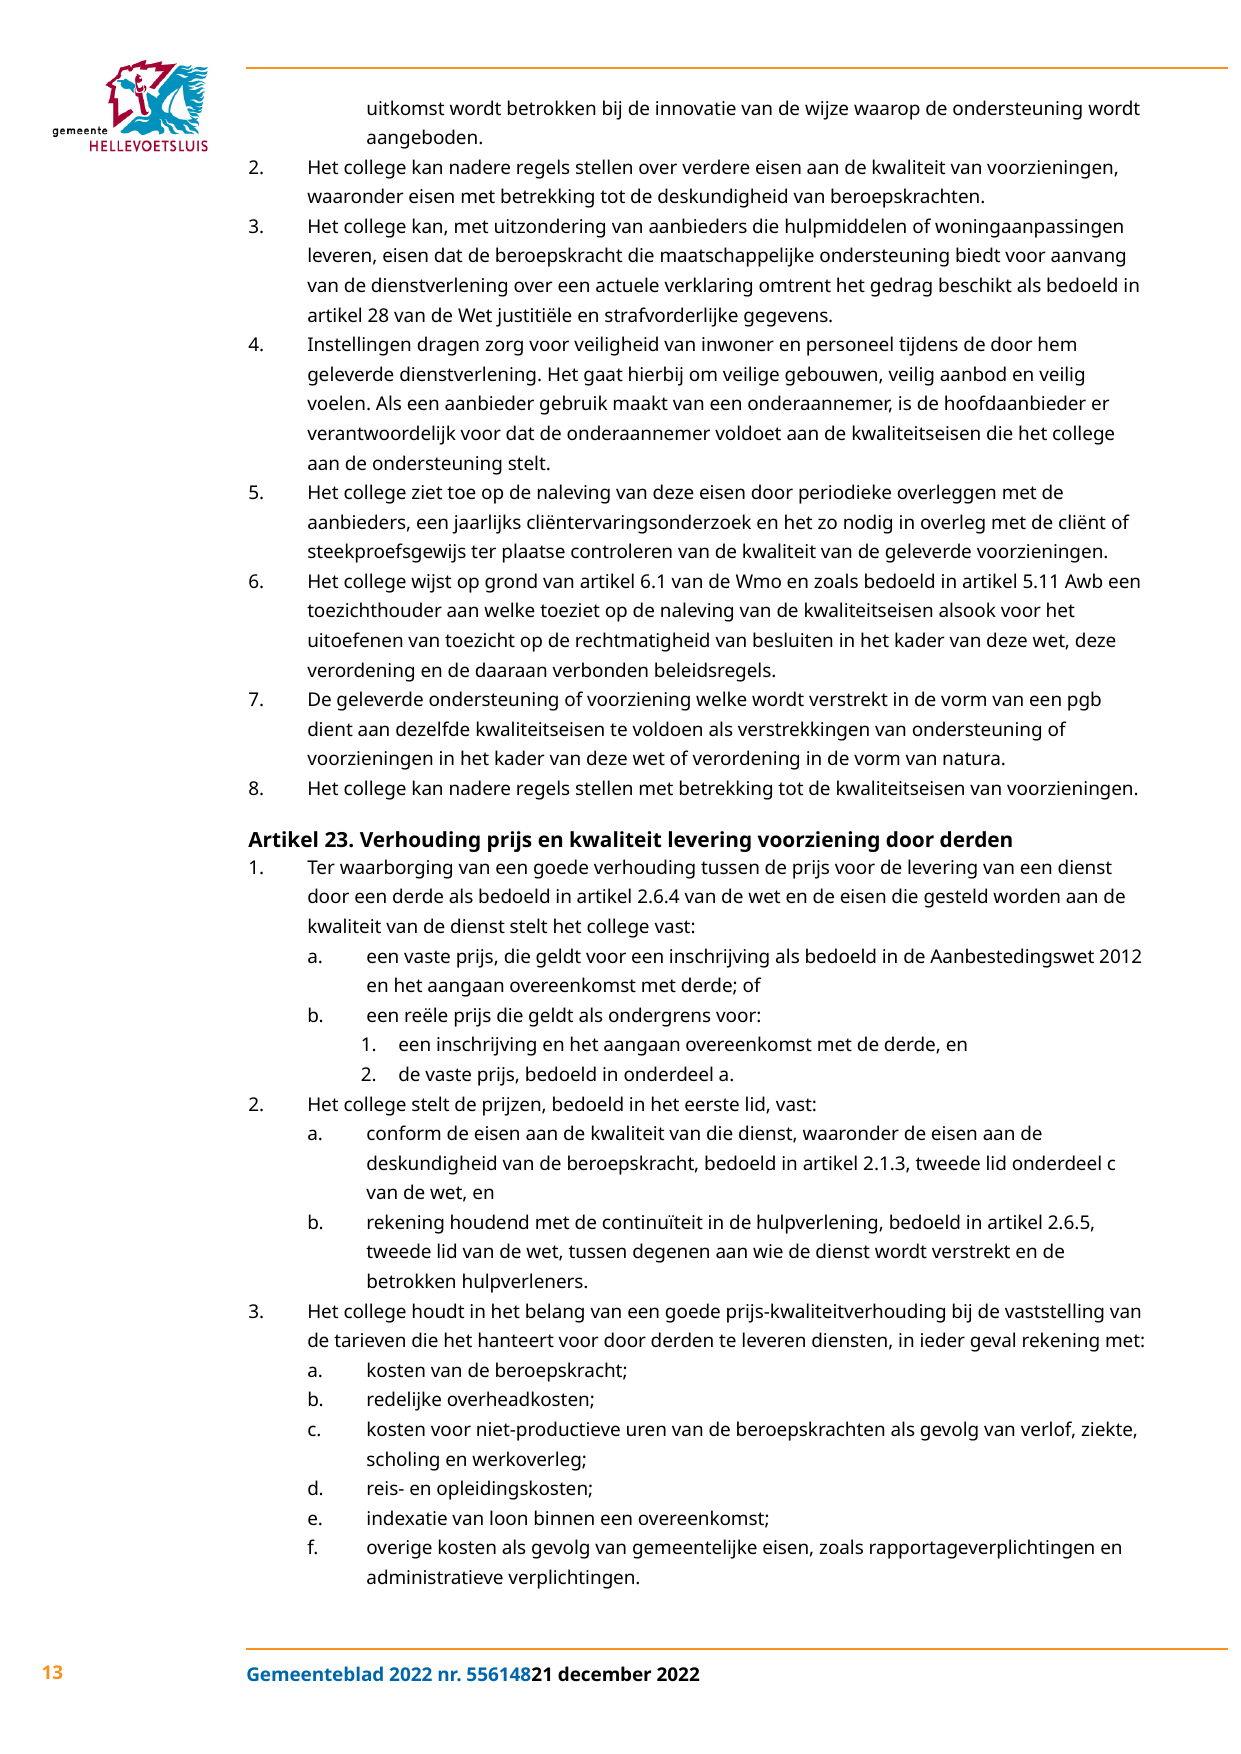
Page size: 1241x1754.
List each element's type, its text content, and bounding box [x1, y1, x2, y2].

list indexatie van loon binnen een overeenkomst; [307, 1505, 1152, 1531]
list een inschrijving en het aangaan overeenkomst met de derde, en [361, 1032, 1152, 1057]
list Het college ziet toe op de naleving van deze eisen door periodieke overleggen met de aanbieders, een jaarlijks cliëntervaringsonderzoek en het zo nodig in overleg met de cliënt of steekproefsgewijs ter plaatse controleren van de kwaliteit van de geleverde voorzieningen. [248, 479, 1152, 564]
list Het college houdt in het belang van een goede prijs-kwaliteitverhouding bij de vaststelling van de tarieven die het hanteert voor door derden te leveren diensten, in ieder geval rekening met: [248, 1298, 1152, 1353]
list Het college kan nadere regels stellen met betrekking tot de kwaliteitseisen van voorzieningen. [248, 775, 1152, 801]
list Het college kan nadere regels stellen over verdere eisen aan de kwaliteit van voorzieningen, waaronder eisen met betrekking tot de deskundigheid van beroepskrachten. [248, 154, 1152, 209]
list reis- en opleidingskosten; [307, 1475, 1152, 1501]
list uitkomst wordt betrokken bij de innovatie van de wijze waarop de ondersteuning wordt aangeboden. [307, 95, 1152, 150]
list een reële prijs die geldt als ondergrens voor: [307, 1002, 1152, 1028]
list Instellingen dragen zorg voor veiligheid van inwoner en personeel tijdens de door hem geleverde dienstverlening. Het gaat hierbij om veilige gebouwen, veilig aanbod en veilig voelen. Als een aanbieder gebruik maakt van een onderaannemer, is de hoofdaanbieder er verantwoordelijk voor dat de onderaannemer voldoet aan de kwaliteitseisen die het college aan de ondersteuning stelt. [248, 331, 1152, 476]
list kosten voor niet-productieve uren van de beroepskrachten als gevolg van verlof, ziekte, scholing en werkoverleg; [307, 1416, 1152, 1471]
list redelijke overheadkosten; [307, 1387, 1152, 1412]
list overige kosten als gevolg van gemeentelijke eisen, zoals rapportageverplichtingen en administratieve verplichtingen. [307, 1534, 1152, 1590]
list De geleverde ondersteuning of voorziening welke wordt verstrekt in de vorm van een pgb dient aan dezelfde kwaliteitseisen te voldoen als verstrekkingen van ondersteuning of voorzieningen in het kader van deze wet of verordening in de vorm van natura. [248, 686, 1152, 771]
list Het college kan, met uitzondering van aanbieders die hulpmiddelen of woningaanpassingen leveren, eisen dat de beroepskracht die maatschappelijke ondersteuning biedt voor aanvang van de dienstverlening over een actuele verklaring omtrent het gedrag beschikt als bedoeld in artikel 28 van de Wet justitiële en strafvorderlijke gegevens. [248, 213, 1152, 328]
text Artikel 23. Verhouding prijs en kwaliteit levering voorziening door derden [248, 826, 1152, 854]
list Het college wijst op grond van artikel 6.1 van de Wmo en zoals bedoeld in artikel 5.11 Awb een toezichthouder aan welke toeziet op de naleving van de kwaliteitseisen alsook voor het uitoefenen van toezicht op de rechtmatigheid van besluiten in het kader van deze wet, deze verordening en de daaraan verbonden beleidsregels. [248, 568, 1152, 683]
list rekening houdend met de continuïteit in de hulpverlening, bedoeld in artikel 2.6.5, tweede lid van de wet, tussen degenen aan wie de dienst wordt verstrekt en de betrokken hulpverleners. [307, 1209, 1152, 1294]
list de vaste prijs, bedoeld in onderdeel a. [361, 1061, 1152, 1087]
list een vaste prijs, die geldt voor een inschrijving als bedoeld in de Aanbestedingswet 2012 en het aangaan overeenkomst met derde; of [307, 943, 1152, 998]
list Ter waarborging van een goede verhouding tussen de prijs voor de levering van een dienst door een derde als bedoeld in artikel 2.6.4 van de wet en de eisen die gesteld worden aan de kwaliteit van de dienst stelt het college vast: [248, 854, 1152, 939]
list Het college stelt de prijzen, bedoeld in het eerste lid, vast: [248, 1091, 1152, 1116]
picture [41, 47, 231, 172]
list kosten van de beroepskracht; [307, 1357, 1152, 1383]
list conform de eisen aan de kwaliteit van die dienst, waaronder de eisen aan de deskundigheid van de beroepskracht, bedoeld in artikel 2.1.3, tweede lid onderdeel c van de wet, en [307, 1120, 1152, 1205]
